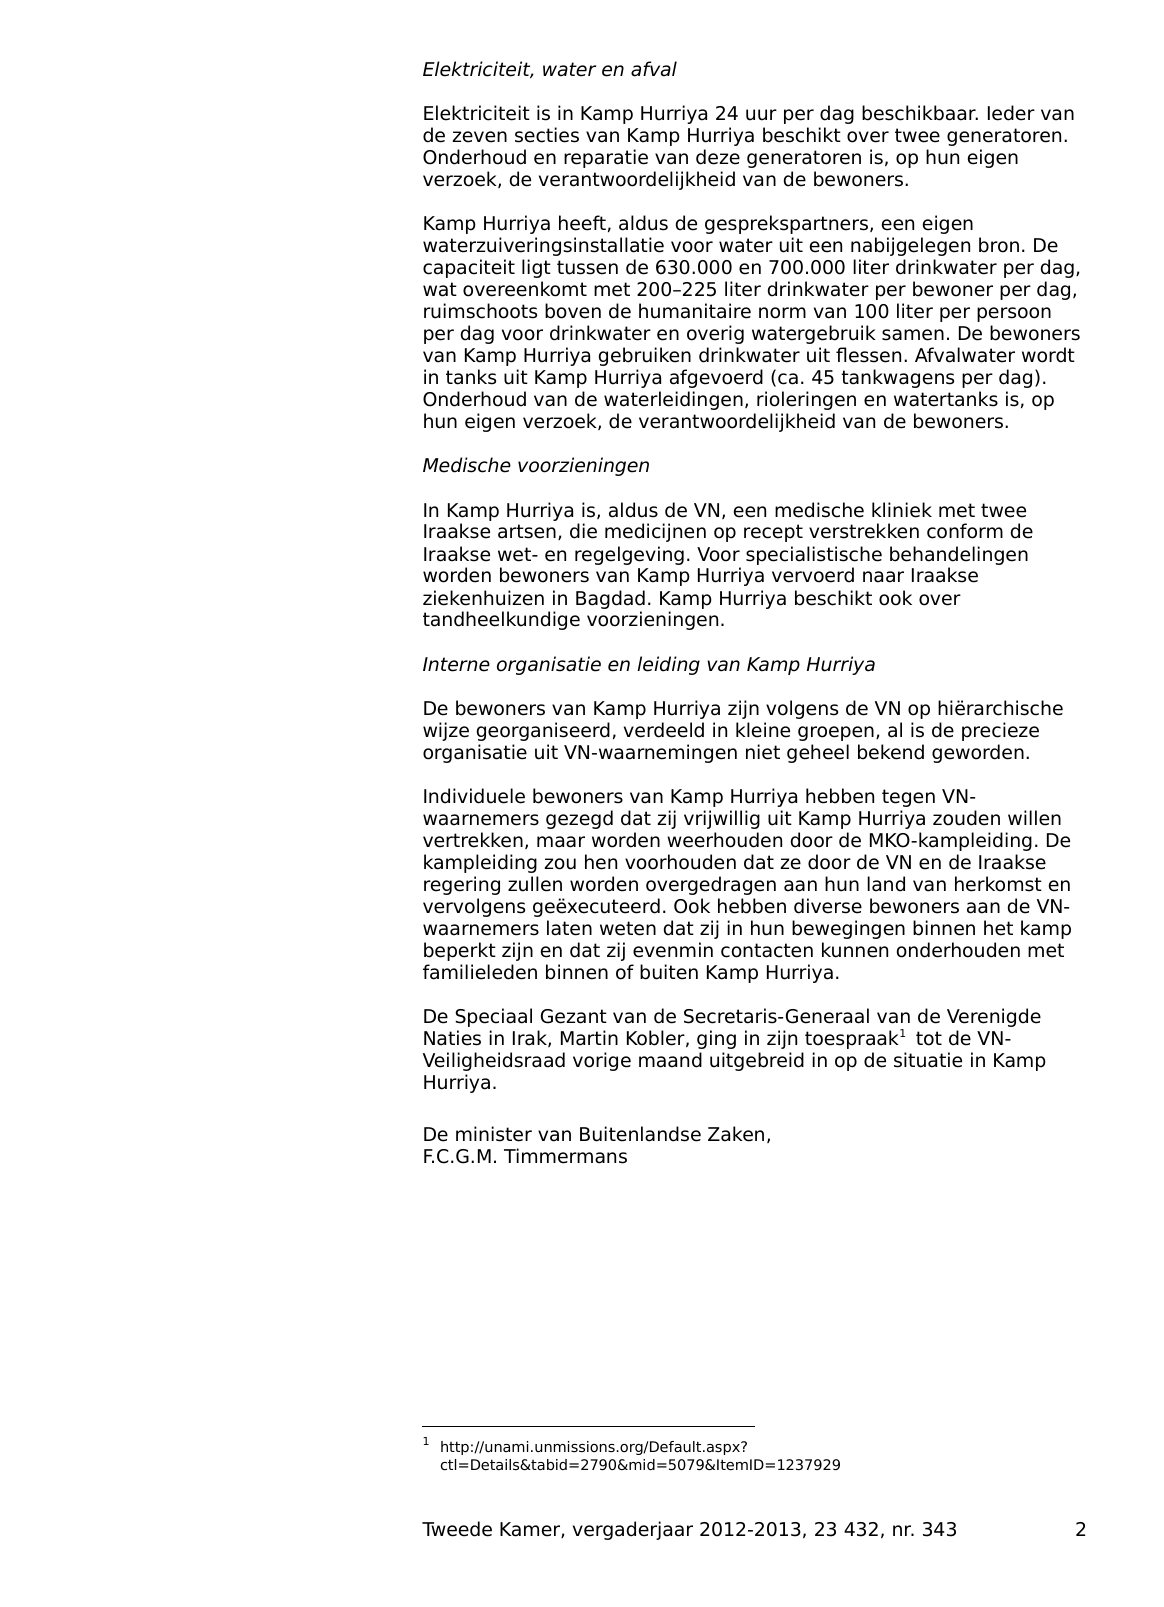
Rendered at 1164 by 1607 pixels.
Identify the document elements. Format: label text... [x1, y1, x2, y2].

text Elektriciteit is in Kamp Hurriya 24 uur per dag beschikbaar. Ieder van de zeven secties van Kamp Hurriya beschikt over twee generatoren. Onderhoud en reparatie van deze generatoren is, op hun eigen verzoek, de verantwoordelijkheid van de bewoners. [422, 103, 1087, 191]
text In Kamp Hurriya is, aldus de VN, een medische kliniek met twee Iraakse artsen, die medicijnen op recept verstrekken conform de Iraakse wet- en regelgeving. Voor specialistische behandelingen worden bewoners van Kamp Hurriya vervoerd naar Iraakse ziekenhuizen in Bagdad. Kamp Hurriya beschikt ook over tandheelkundige voorzieningen. [422, 499, 1087, 631]
subtitle Elektriciteit, water en afval [422, 59, 1087, 81]
subtitle Medische voorzieningen [422, 455, 1087, 477]
text De minister van Buitenlandse Zaken, F.C.G.M. Timmermans [422, 1124, 1087, 1168]
text Kamp Hurriya heeft, aldus de gesprekspartners, een eigen waterzuiveringsinstallatie voor water uit een nabijgelegen bron. De capaciteit ligt tussen de 630.000 en 700.000 liter drinkwater per dag, wat overeenkomt met 200–225 liter drinkwater per bewoner per dag, ruimschoots boven de humanitaire norm van 100 liter per persoon per dag voor drinkwater en overig watergebruik samen. De bewoners van Kamp Hurriya gebruiken drinkwater uit flessen. Afvalwater wordt in tanks uit Kamp Hurriya afgevoerd (ca. 45 tankwagens per dag). Onderhoud van de waterleidingen, rioleringen en watertanks is, op hun eigen verzoek, de verantwoordelijkheid van de bewoners. [422, 213, 1087, 433]
text http://unami.unmissions.org/Default.aspx?ctl=Details&tabid=2790&mid=5079&ItemID=1237929 [422, 1435, 1087, 1474]
subtitle Interne organisatie en leiding van Kamp Hurriya [422, 653, 1087, 676]
text De Speciaal Gezant van de Secretaris-Generaal van de Verenigde Naties in Irak, Martin Kobler, ging in zijn toespraak tot de VN-Veiligheidsraad vorige maand uitgebreid in op de situatie in Kamp Hurriya. [422, 1006, 1087, 1094]
text De bewoners van Kamp Hurriya zijn volgens de VN op hiërarchische wijze georganiseerd, verdeeld in kleine groepen, al is de precieze organisatie uit VN-waarnemingen niet geheel bekend geworden. [422, 698, 1087, 764]
text Individuele bewoners van Kamp Hurriya hebben tegen VN-waarnemers gezegd dat zij vrijwillig uit Kamp Hurriya zouden willen vertrekken, maar worden weerhouden door de MKO-kampleiding. De kampleiding zou hen voorhouden dat ze door de VN en de Iraakse regering zullen worden overgedragen aan hun land van herkomst en vervolgens geëxecuteerd. Ook hebben diverse bewoners aan de VN-waarnemers laten weten dat zij in hun bewegingen binnen het kamp beperkt zijn en dat zij evenmin contacten kunnen onderhouden met familieleden binnen of buiten Kamp Hurriya. [422, 786, 1087, 984]
